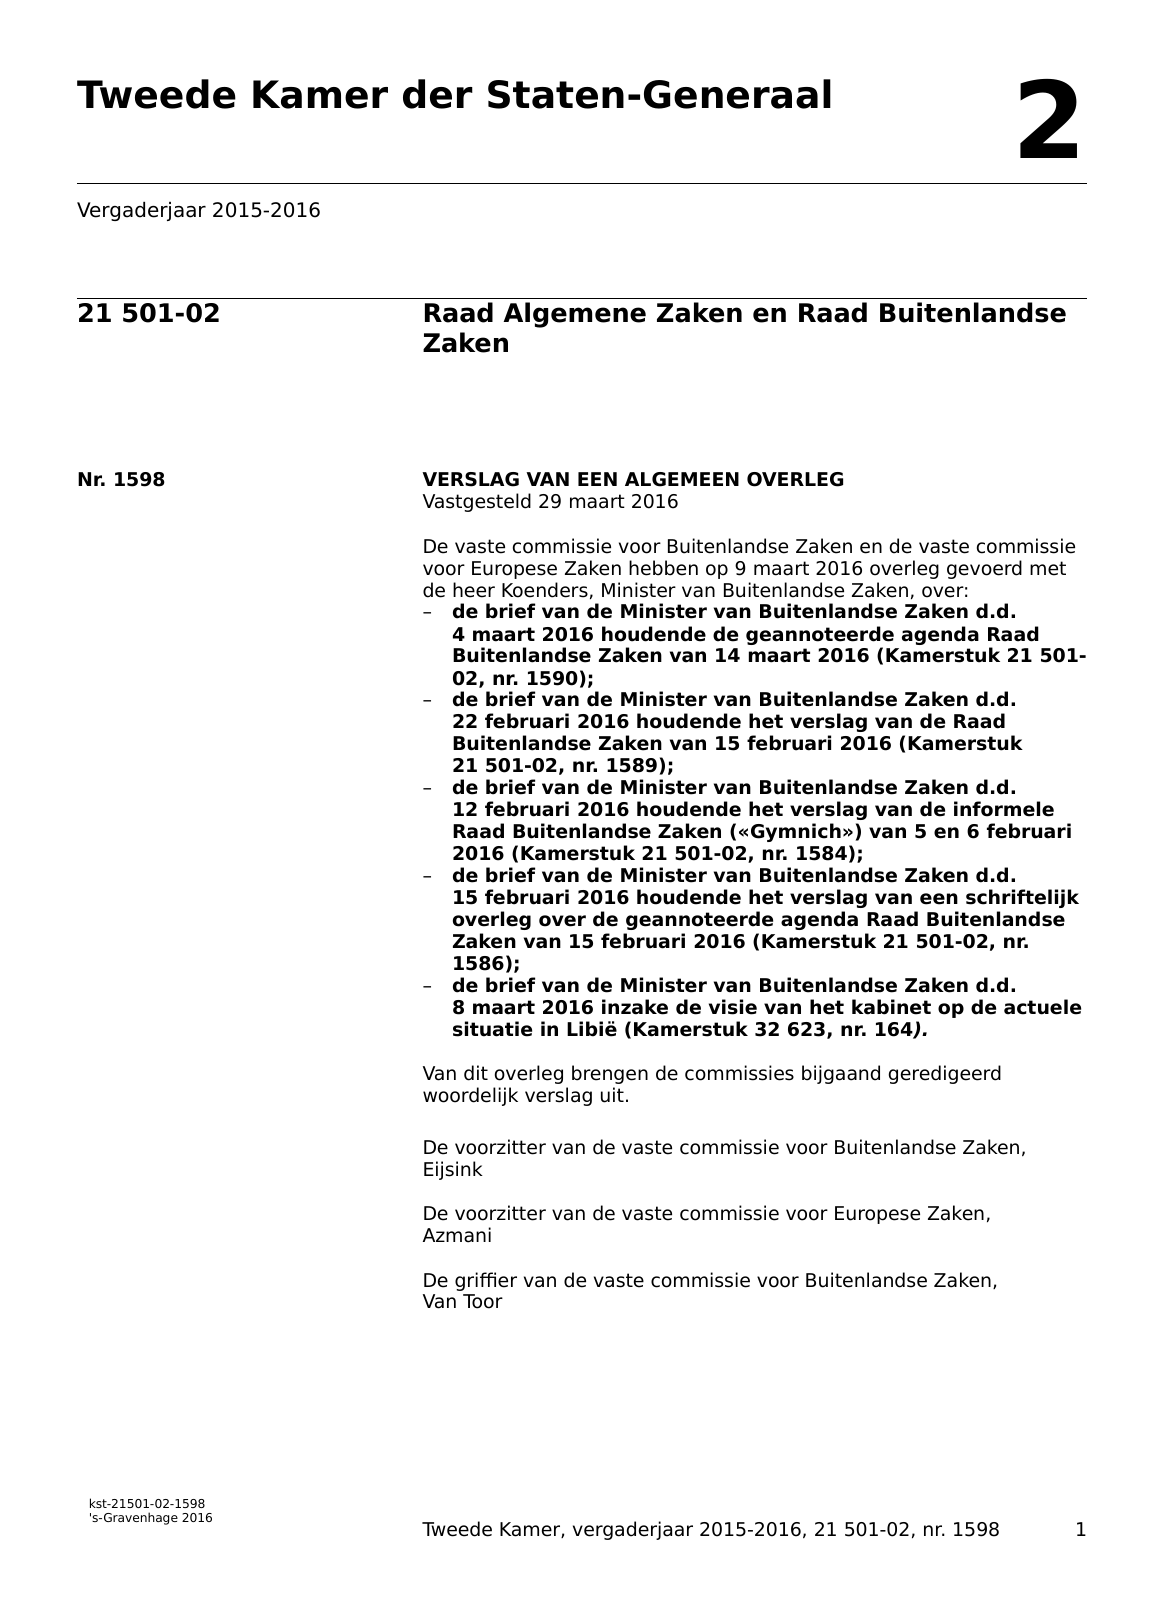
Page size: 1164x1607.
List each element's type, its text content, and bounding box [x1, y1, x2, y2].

text – de brief van de Minister van Buitenlandse Zaken d.d. 8 maart 2016 inzake de visie van het kabinet op de actuele situatie in Libië (Kamerstuk 32 623, nr. 164). [422, 975, 1087, 1041]
text Van dit overleg brengen de commissies bijgaand geredigeerd woordelijk verslag uit. [422, 1063, 1087, 1107]
text – de brief van de Minister van Buitenlandse Zaken d.d. 4 maart 2016 houdende de geannoteerde agenda Raad Buitenlandse Zaken van 14 maart 2016 (Kamerstuk 21 501-02, nr. 1590); [422, 601, 1087, 689]
text – de brief van de Minister van Buitenlandse Zaken d.d. 15 februari 2016 houdende het verslag van een schriftelijk overleg over de geannoteerde agenda Raad Buitenlandse Zaken van 15 februari 2016 (Kamerstuk 21 501-02, nr. 1586); [422, 865, 1087, 975]
table_header 2 [886, 59, 1087, 183]
text – de brief van de Minister van Buitenlandse Zaken d.d. 12 februari 2016 houdende het verslag van de informele Raad Buitenlandse Zaken («Gymnich») van 5 en 6 februari 2016 (Kamerstuk 21 501-02, nr. 1584); [422, 777, 1087, 865]
text De voorzitter van de vaste commissie voor Europese Zaken, Azmani [422, 1203, 1087, 1247]
text De griffier van de vaste commissie voor Buitenlandse Zaken, Van Toor [422, 1269, 1087, 1313]
text De voorzitter van de vaste commissie voor Buitenlandse Zaken, Eijsink [422, 1137, 1087, 1181]
subtitle 21 501-02 Raad Algemene Zaken en Raad Buitenlandse Zaken [77, 299, 1087, 358]
table_cell Vergaderjaar 2015-2016 [77, 184, 1087, 298]
text De vaste commissie voor Buitenlandse Zaken en de vaste commissie voor Europese Zaken hebben op 9 maart 2016 overleg gevoerd met de heer Koenders, Minister van Buitenlandse Zaken, over: [422, 536, 1087, 601]
text – de brief van de Minister van Buitenlandse Zaken d.d. 22 februari 2016 houdende het verslag van de Raad Buitenlandse Zaken van 15 februari 2016 (Kamerstuk 21 501-02, nr. 1589); [422, 689, 1087, 777]
table_header Tweede Kamer der Staten-Generaal [77, 59, 886, 183]
text Vastgesteld 29 maart 2016 [422, 491, 1087, 513]
text 's-Gravenhage 2016 [88, 1511, 323, 1525]
subtitle Nr. 1598 VERSLAG VAN EEN ALGEMEEN OVERLEG [77, 469, 1087, 491]
text kst-21501-02-1598 [88, 1497, 323, 1511]
